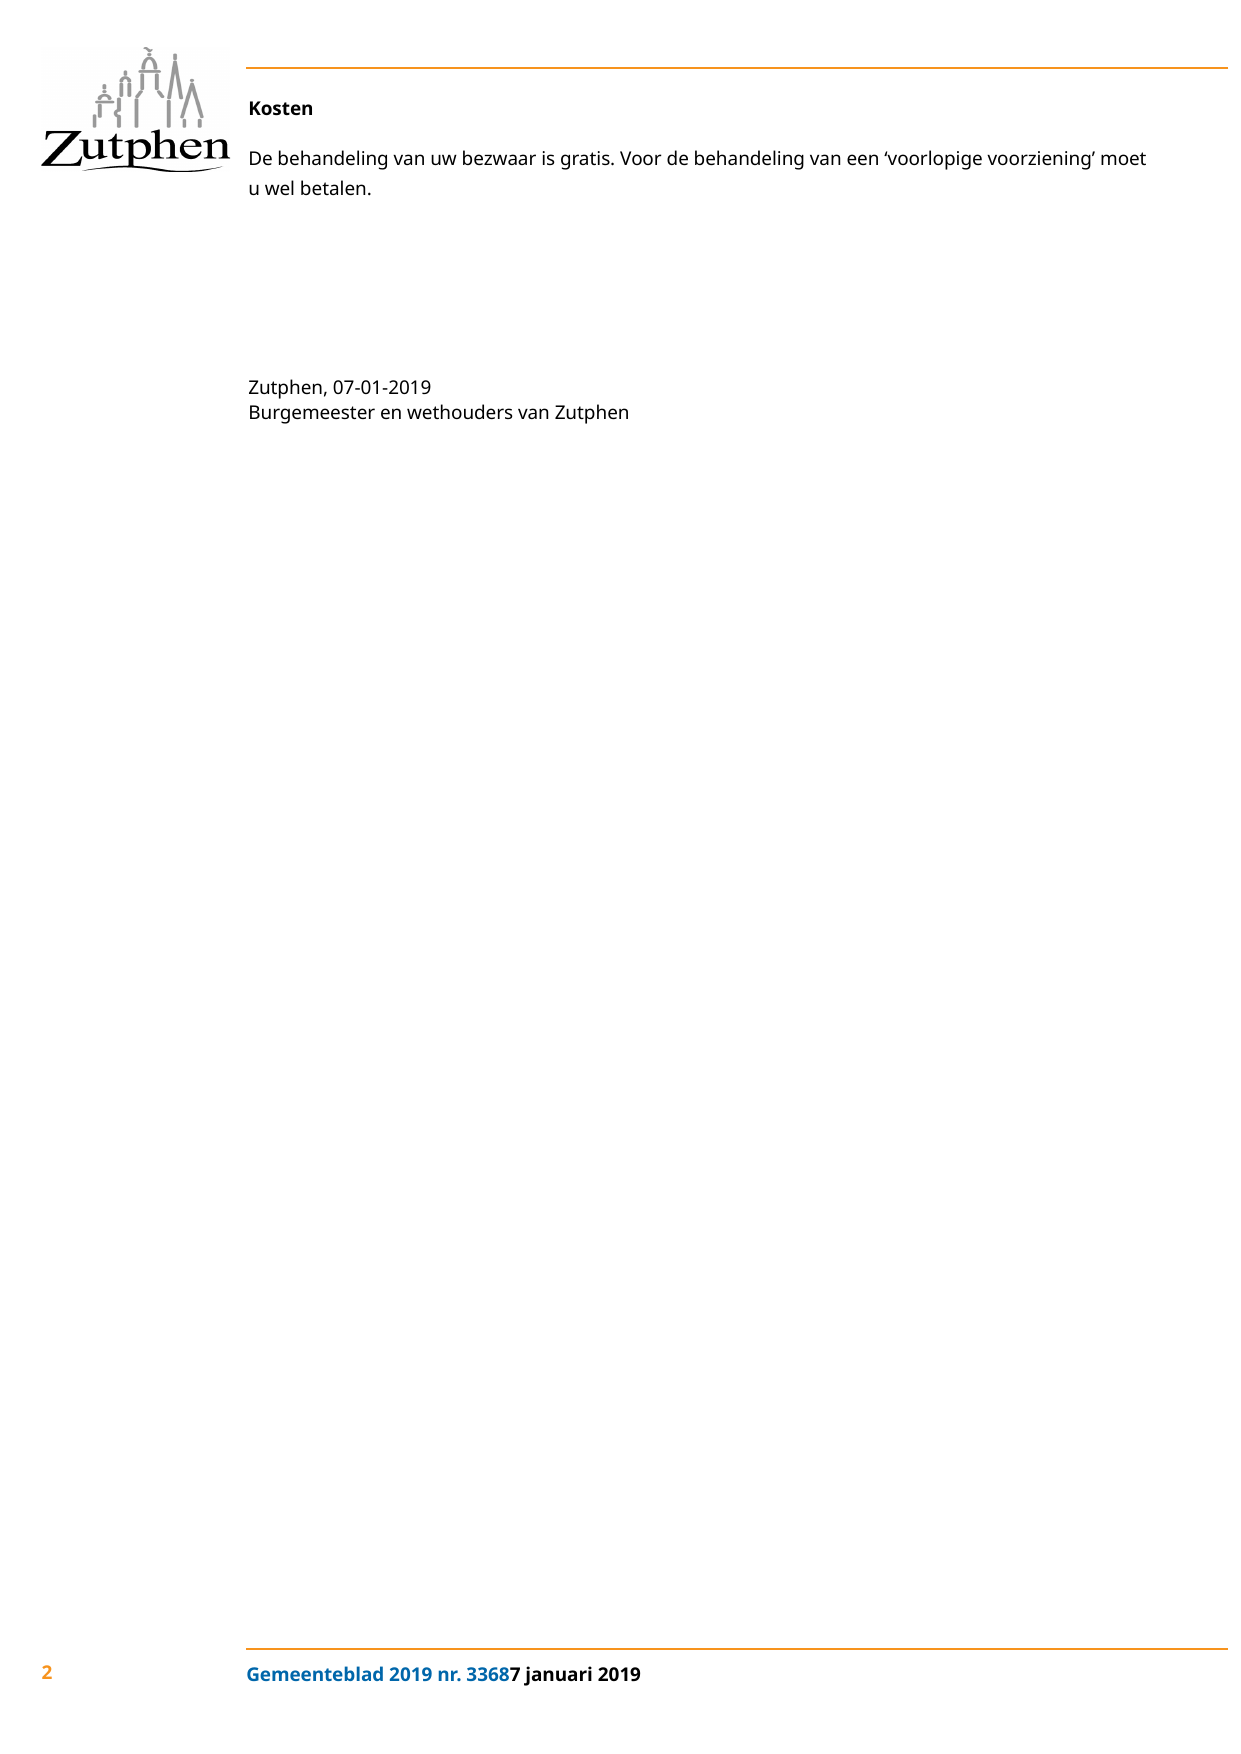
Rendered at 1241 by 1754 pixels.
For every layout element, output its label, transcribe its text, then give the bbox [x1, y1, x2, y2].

text De behandeling van uw bezwaar is gratis. Voor de behandeling van een ‘voorlopige voorziening’ moet u wel betalen. [248, 145, 1152, 201]
picture [41, 47, 231, 172]
text Zutphen, 07-01-2019 [248, 374, 1152, 399]
text Burgemeester en wethouders van Zutphen [248, 399, 1152, 425]
text Kosten [248, 95, 1152, 121]
